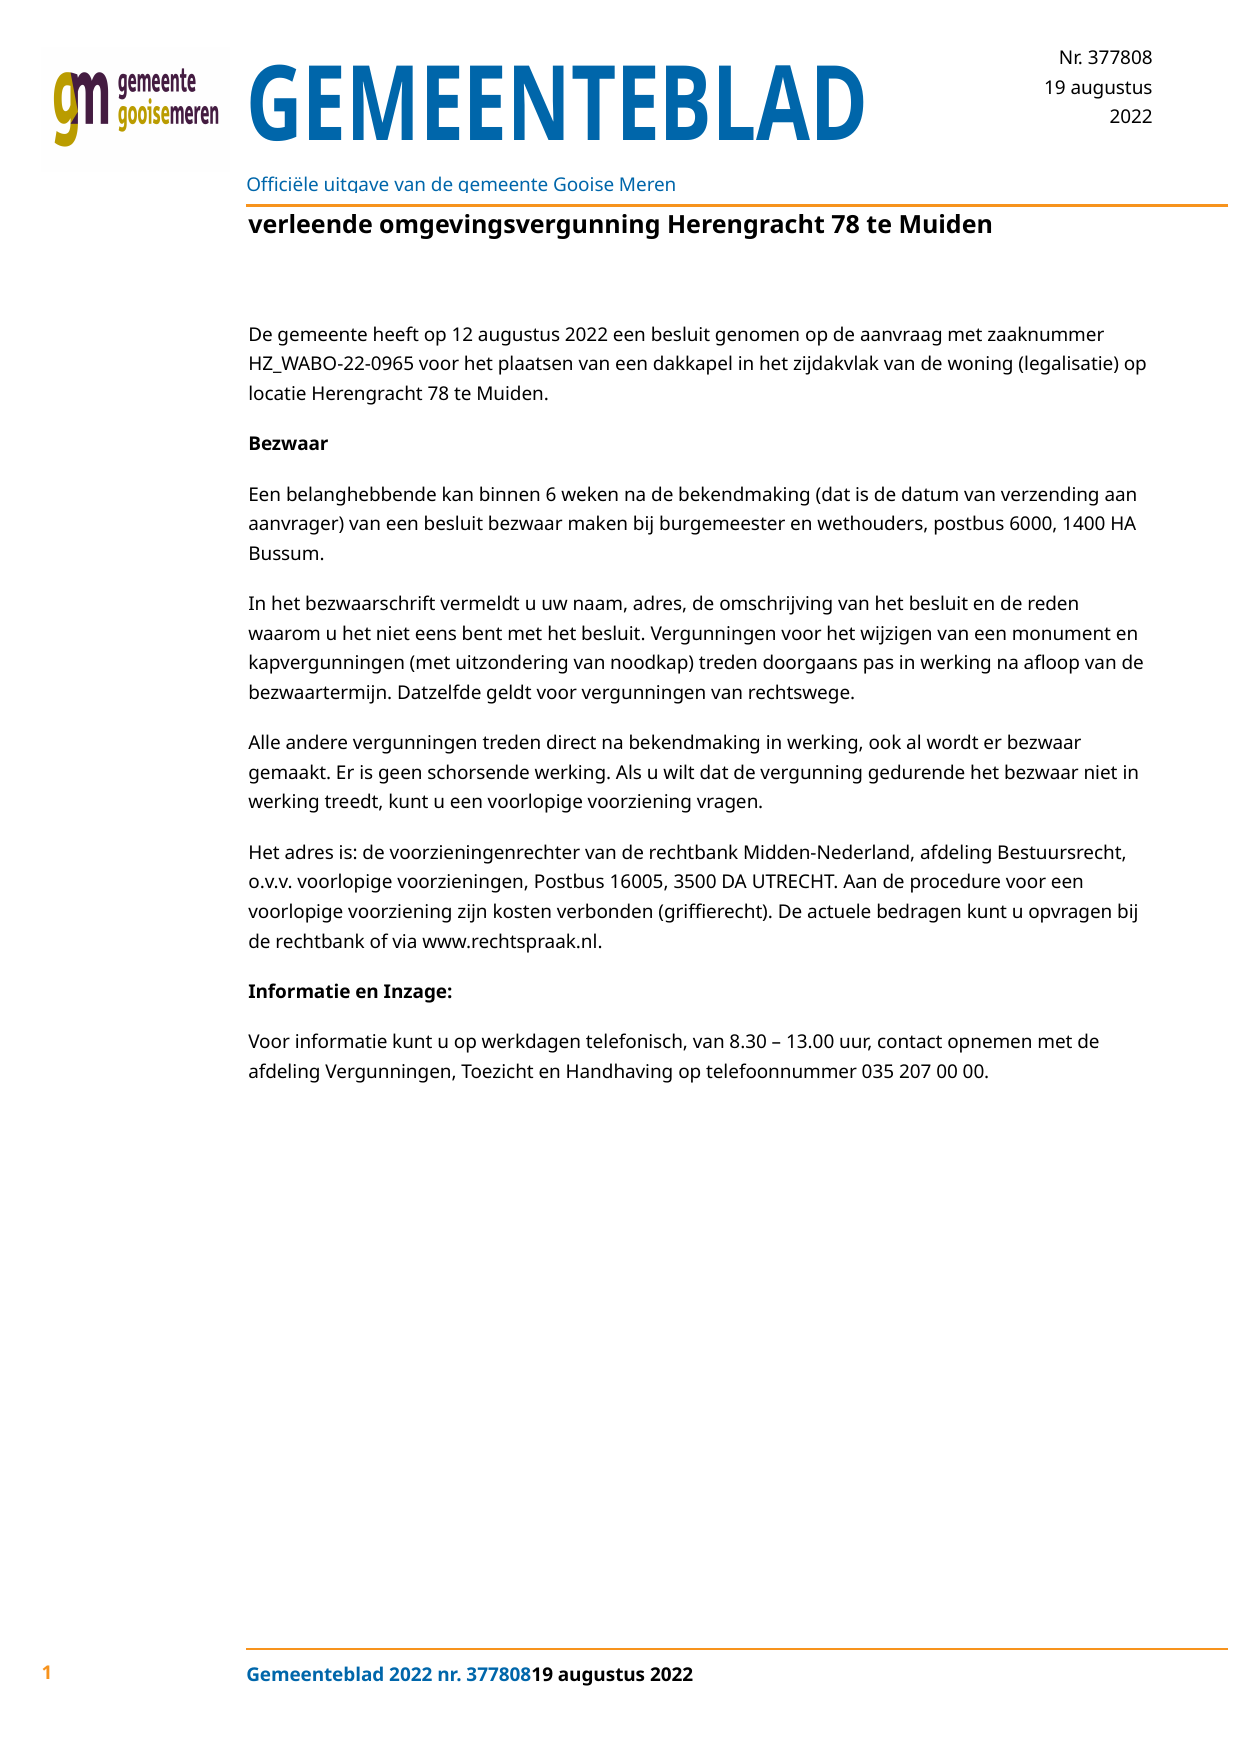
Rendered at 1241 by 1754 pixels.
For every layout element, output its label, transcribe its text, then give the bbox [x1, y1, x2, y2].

text In het bezwaarschrift vermeldt u uw naam, adres, de omschrijving van het besluit en de reden waarom u het niet eens bent met het besluit. Vergunningen voor het wijzigen van een monument en kapvergunningen (met uitzondering van noodkap) treden doorgaans pas in werking na afloop van de bezwaartermijn. Datzelfde geldt voor vergunningen van rechtswege. [248, 590, 1152, 705]
text Het adres is: de voorzieningenrechter van de rechtbank Midden-Nederland, afdeling Bestuursrecht, o.v.v. voorlopige voorzieningen, Postbus 16005, 3500 DA UTRECHT. Aan de procedure voor een voorlopige voorziening zijn kosten verbonden (griffierecht). De actuele bedragen kunt u opvragen bij de rechtbank of via www.rechtspraak.nl. [248, 839, 1152, 953]
picture [41, 47, 231, 172]
text De gemeente heeft op 12 augustus 2022 een besluit genomen op de aanvraag met zaaknummer HZ_WABO-22-0965 voor het plaatsen van een dakkapel in het zijdakvlak van de woning (legalisatie) op locatie Herengracht 78 te Muiden. [248, 321, 1152, 406]
text Bezwaar [248, 430, 1152, 456]
text Alle andere vergunningen treden direct na bekendmaking in werking, ook al wordt er bezwaar gemaakt. Er is geen schorsende werking. Als u wilt dat de vergunning gedurende het bezwaar niet in werking treedt, kunt u een voorlopige voorziening vragen. [248, 729, 1152, 814]
text Een belanghebbende kan binnen 6 weken na de bekendmaking (dat is de datum van verzending aan aanvrager) van een besluit bezwaar maken bij burgemeester en wethouders, postbus 6000, 1400 HA Bussum. [248, 481, 1152, 566]
text Voor informatie kunt u op werkdagen telefonisch, van 8.30 – 13.00 uur, contact opnemen met de afdeling Vergunningen, Toezicht en Handhaving op telefoonnummer 035 207 00 00. [248, 1029, 1152, 1084]
text verleende omgevingsvergunning Herengracht 78 te Muiden [248, 207, 1152, 241]
text Informatie en Inzage: [248, 978, 1152, 1004]
